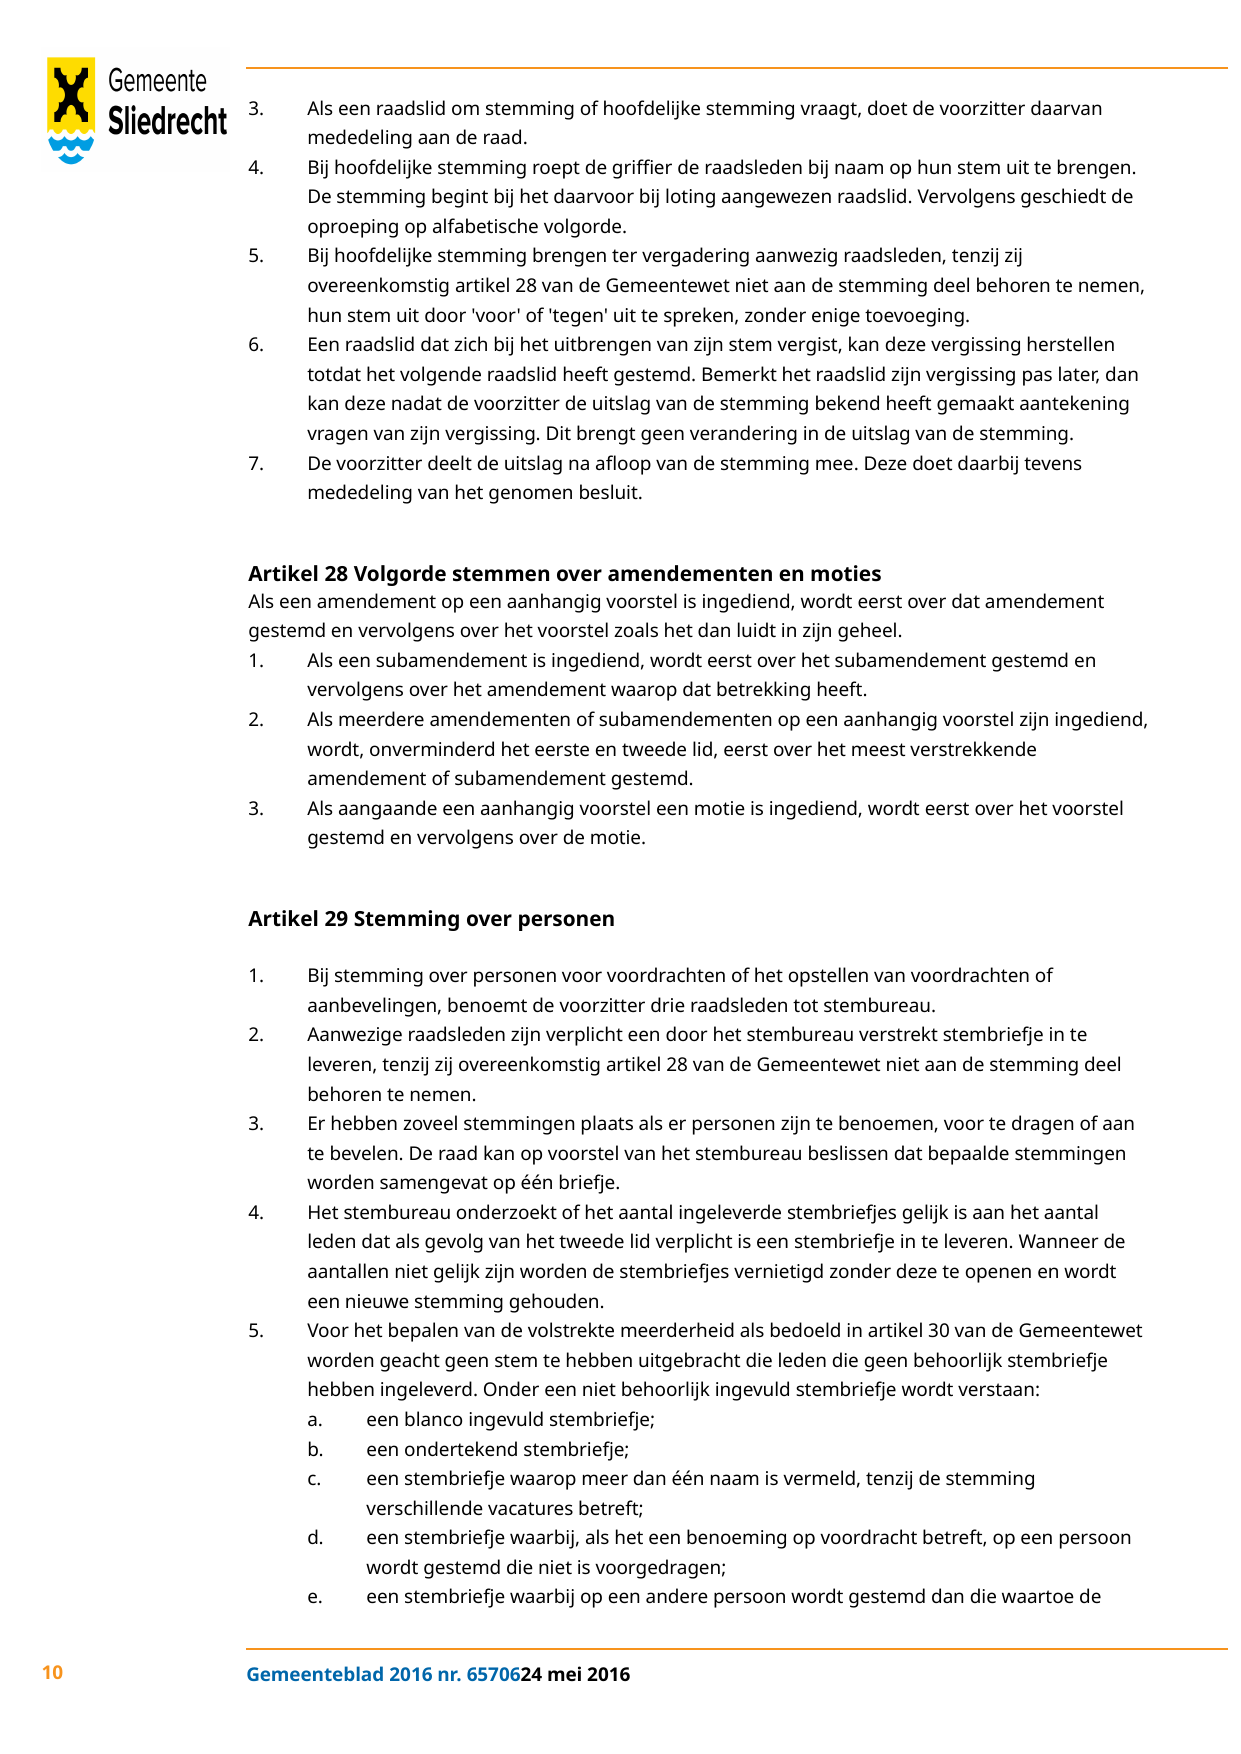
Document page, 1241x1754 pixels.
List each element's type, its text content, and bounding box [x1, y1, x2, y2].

list een blanco ingevuld stembriefje; [307, 1406, 1152, 1432]
list Als een subamendement is ingediend, wordt eerst over het subamendement gestemd en vervolgens over het amendement waarop dat betrekking heeft. [248, 647, 1152, 702]
list Bij hoofdelijke stemming brengen ter vergadering aanwezig raadsleden, tenzij zij overeenkomstig artikel 28 van de Gemeentewet niet aan de stemming deel behoren te nemen, hun stem uit door 'voor' of 'tegen' uit te spreken, zonder enige toevoeging. [248, 243, 1152, 328]
list een stembriefje waarbij op een andere persoon wordt gestemd dan die waartoe de [307, 1584, 1152, 1609]
text Artikel 28 Volgorde stemmen over amendementen en moties [248, 559, 1152, 588]
list een stembriefje waarop meer dan één naam is vermeld, tenzij de stemming verschillende vacatures betreft; [307, 1465, 1152, 1521]
list Als een raadslid om stemming of hoofdelijke stemming vraagt, doet de voorzitter daarvan mededeling aan de raad. [248, 95, 1152, 150]
list Er hebben zoveel stemmingen plaats als er personen zijn te benoemen, voor te dragen of aan te bevelen. De raad kan op voorstel van het stembureau beslissen dat bepaalde stemmingen worden samengevat op één briefje. [248, 1110, 1152, 1195]
list een stembriefje waarbij, als het een benoeming op voordracht betreft, op een persoon wordt gestemd die niet is voorgedragen; [307, 1524, 1152, 1580]
picture [41, 47, 231, 172]
list De voorzitter deelt de uitslag na afloop van de stemming mee. Deze doet daarbij tevens mededeling van het genomen besluit. [248, 450, 1152, 505]
list Als meerdere amendementen of subamendementen op een aanhangig voorstel zijn ingediend, wordt, onverminderd het eerste en tweede lid, eerst over het meest verstrekkende amendement of subamendement gestemd. [248, 706, 1152, 791]
list Het stembureau onderzoekt of het aantal ingeleverde stembriefjes gelijk is aan het aantal leden dat als gevolg van het tweede lid verplicht is een stembriefje in te leveren. Wanneer de aantallen niet gelijk zijn worden de stembriefjes vernietigd zonder deze te openen en wordt een nieuwe stemming gehouden. [248, 1199, 1152, 1314]
list Als aangaande een aanhangig voorstel een motie is ingediend, wordt eerst over het voorstel gestemd en vervolgens over de motie. [248, 795, 1152, 850]
list Bij stemming over personen voor voordrachten of het opstellen van voordrachten of aanbevelingen, benoemt de voorzitter drie raadsleden tot stembureau. [248, 962, 1152, 1018]
list Aanwezige raadsleden zijn verplicht een door het stembureau verstrekt stembriefje in te leveren, tenzij zij overeenkomstig artikel 28 van de Gemeentewet niet aan de stemming deel behoren te nemen. [248, 1022, 1152, 1107]
text Artikel 29 Stemming over personen [248, 904, 1152, 933]
list Bij hoofdelijke stemming roept de griffier de raadsleden bij naam op hun stem uit te brengen. De stemming begint bij het daarvoor bij loting aangewezen raadslid. Vervolgens geschiedt de oproeping op alfabetische volgorde. [248, 154, 1152, 239]
list Een raadslid dat zich bij het uitbrengen van zijn stem vergist, kan deze vergissing herstellen totdat het volgende raadslid heeft gestemd. Bemerkt het raadslid zijn vergissing pas later, dan kan deze nadat de voorzitter de uitslag van de stemming bekend heeft gemaakt aantekening vragen van zijn vergissing. Dit brengt geen verandering in de uitslag van de stemming. [248, 331, 1152, 446]
text Als een amendement op een aanhangig voorstel is ingediend, wordt eerst over dat amendement gestemd en vervolgens over het voorstel zoals het dan luidt in zijn geheel. [248, 588, 1152, 643]
list een ondertekend stembriefje; [307, 1436, 1152, 1462]
list Voor het bepalen van de volstrekte meerderheid als bedoeld in artikel 30 van de Gemeentewet worden geacht geen stem te hebben uitgebracht die leden die geen behoorlijk stembriefje hebben ingeleverd. Onder een niet behoorlijk ingevuld stembriefje wordt verstaan: [248, 1317, 1152, 1402]
